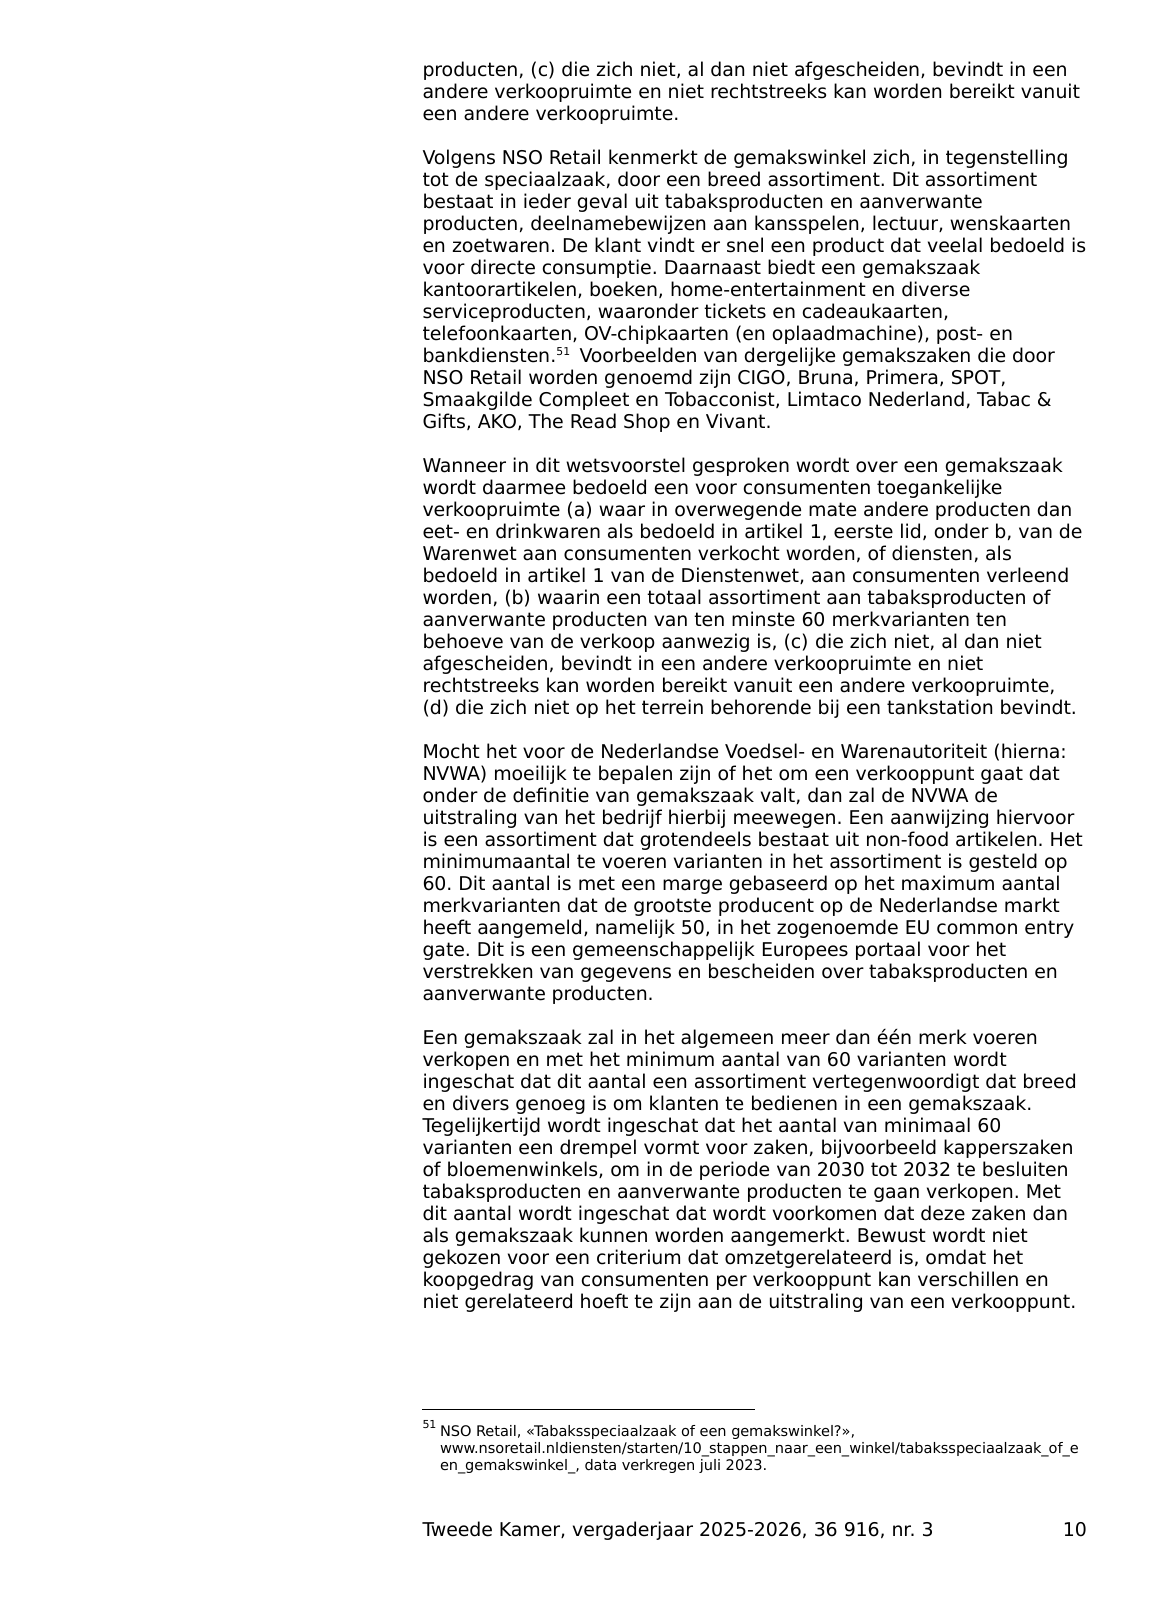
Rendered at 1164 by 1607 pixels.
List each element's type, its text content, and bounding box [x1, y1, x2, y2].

text producten, (c) die zich niet, al dan niet afgescheiden, bevindt in een andere verkoopruimte en niet rechtstreeks kan worden bereikt vanuit een andere verkoopruimte. [422, 59, 1087, 125]
text Wanneer in dit wetsvoorstel gesproken wordt over een gemakszaak wordt daarmee bedoeld een voor consumenten toegankelijke verkoopruimte (a) waar in overwegende mate andere producten dan eet- en drinkwaren als bedoeld in artikel 1, eerste lid, onder b, van de Warenwet aan consumenten verkocht worden, of diensten, als bedoeld in artikel 1 van de Dienstenwet, aan consumenten verleend worden, (b) waarin een totaal assortiment aan tabaksproducten of aanverwante producten van ten minste 60 merkvarianten ten behoeve van de verkoop aanwezig is, (c) die zich niet, al dan niet afgescheiden, bevindt in een andere verkoopruimte en niet rechtstreeks kan worden bereikt vanuit een andere verkoopruimte, (d) die zich niet op het terrein behorende bij een tankstation bevindt. [422, 455, 1087, 719]
text Een gemakszaak zal in het algemeen meer dan één merk voeren verkopen en met het minimum aantal van 60 varianten wordt ingeschat dat dit aantal een assortiment vertegenwoordigt dat breed en divers genoeg is om klanten te bedienen in een gemakszaak. Tegelijkertijd wordt ingeschat dat het aantal van minimaal 60 varianten een drempel vormt voor zaken, bijvoorbeeld kapperszaken of bloemenwinkels, om in de periode van 2030 tot 2032 te besluiten tabaksproducten en aanverwante producten te gaan verkopen. Met dit aantal wordt ingeschat dat wordt voorkomen dat deze zaken dan als gemakszaak kunnen worden aangemerkt. Bewust wordt niet gekozen voor een criterium dat omzetgerelateerd is, omdat het koopgedrag van consumenten per verkooppunt kan verschillen en niet gerelateerd hoeft te zijn aan de uitstraling van een verkooppunt. [422, 1027, 1087, 1313]
text Mocht het voor de Nederlandse Voedsel- en Warenautoriteit (hierna: NVWA) moeilijk te bepalen zijn of het om een verkooppunt gaat dat onder de definitie van gemakszaak valt, dan zal de NVWA de uitstraling van het bedrijf hierbij meewegen. Een aanwijzing hiervoor is een assortiment dat grotendeels bestaat uit non-food artikelen. Het minimumaantal te voeren varianten in het assortiment is gesteld op 60. Dit aantal is met een marge gebaseerd op het maximum aantal merkvarianten dat de grootste producent op de Nederlandse markt heeft aangemeld, namelijk 50, in het zogenoemde EU common entry gate. Dit is een gemeenschappelijk Europees portaal voor het verstrekken van gegevens en bescheiden over tabaksproducten en aanverwante producten. [422, 741, 1087, 1005]
text NSO Retail, «Tabaksspeciaalzaak of een gemakswinkel?», www.nsoretail.nldiensten/starten/10_stappen_naar_een_winkel/tabaksspeciaalzaak_of_een_gemakswinkel_, data verkregen juli 2023. [422, 1418, 1087, 1474]
text Volgens NSO Retail kenmerkt de gemakswinkel zich, in tegenstelling tot de speciaalzaak, door een breed assortiment. Dit assortiment bestaat in ieder geval uit tabaksproducten en aanverwante producten, deelnamebewijzen aan kansspelen, lectuur, wenskaarten en zoetwaren. De klant vindt er snel een product dat veelal bedoeld is voor directe consumptie. Daarnaast biedt een gemakszaak kantoorartikelen, boeken, home-entertainment en diverse serviceproducten, waaronder tickets en cadeaukaarten, telefoonkaarten, OV-chipkaarten (en oplaadmachine), post- en bankdiensten. Voorbeelden van dergelijke gemakszaken die door NSO Retail worden genoemd zijn CIGO, Bruna, Primera, SPOT, Smaakgilde Compleet en Tobacconist, Limtaco Nederland, Tabac & Gifts, AKO, The Read Shop en Vivant. [422, 147, 1087, 433]
